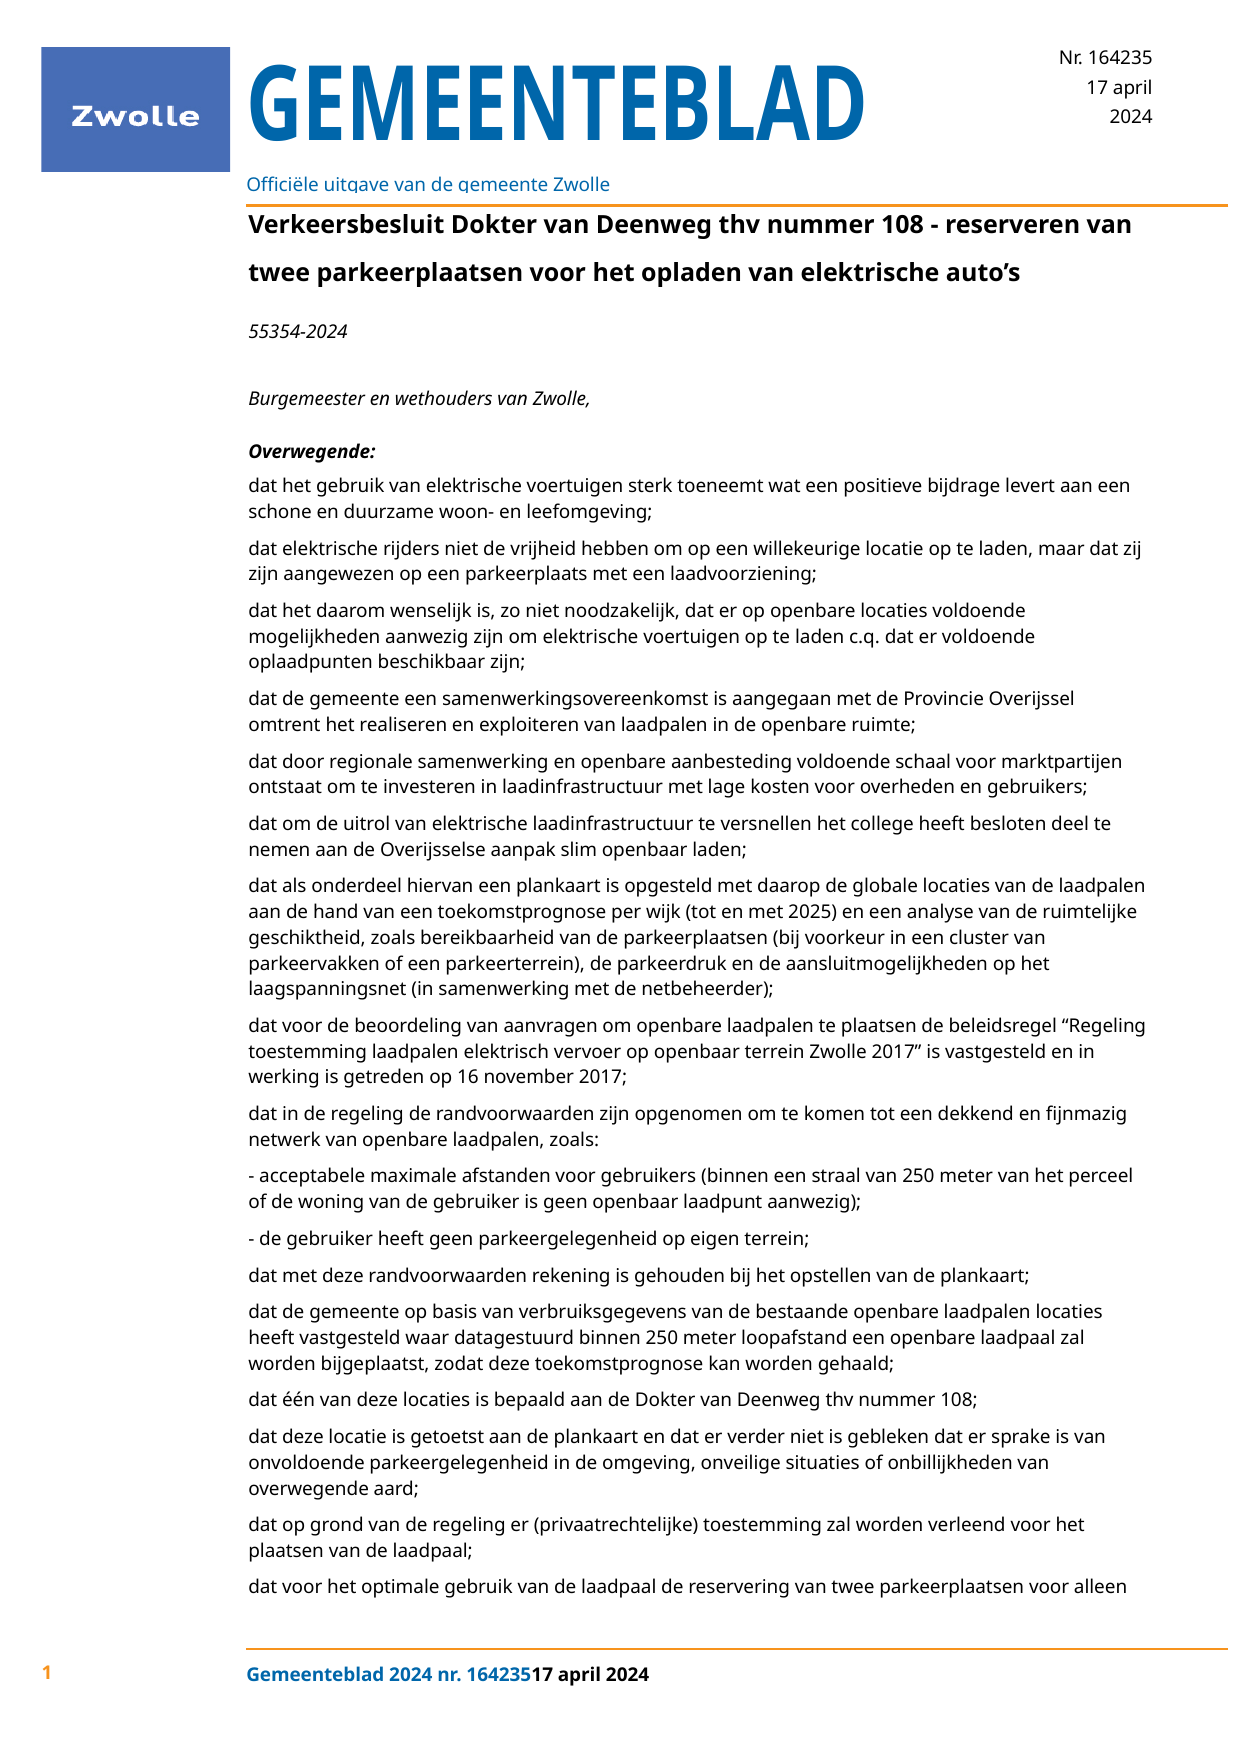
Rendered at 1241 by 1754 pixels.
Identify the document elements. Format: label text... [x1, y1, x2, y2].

picture [41, 47, 231, 172]
text dat voor het optimale gebruik van de laadpaal de reservering van twee parkeerplaatsen voor alleen [248, 1574, 1152, 1599]
text dat om de uitrol van elektrische laadinfrastructuur te versnellen het college heeft besloten deel te nemen aan de Overijsselse aanpak slim openbaar laden; [248, 810, 1152, 862]
text dat één van deze locaties is bepaald aan de Dokter van Deenweg thv nummer 108; [248, 1387, 1152, 1412]
text - de gebruiker heeft geen parkeergelegenheid op eigen terrein; [248, 1225, 1152, 1251]
text dat het daarom wenselijk is, zo niet noodzakelijk, dat er op openbare locaties voldoende mogelijkheden aanwezig zijn om elektrische voertuigen op te laden c.q. dat er voldoende oplaadpunten beschikbaar zijn; [248, 597, 1152, 674]
text Verkeersbesluit Dokter van Deenweg thv nummer 108 - reserveren van twee parkeerplaatsen voor het opladen van elektrische auto’s [248, 207, 1152, 288]
text dat voor de beoordeling van aanvragen om openbare laadpalen te plaatsen de beleidsregel “Regeling toestemming laadpalen elektrisch vervoer op openbaar terrein Zwolle 2017” is vastgesteld en in werking is getreden op 16 november 2017; [248, 1012, 1152, 1089]
text dat met deze randvoorwaarden rekening is gehouden bij het opstellen van de plankaart; [248, 1262, 1152, 1287]
text dat het gebruik van elektrische voertuigen sterk toeneemt wat een positieve bijdrage levert aan een schone en duurzame woon- en leefomgeving; [248, 472, 1152, 524]
text dat op grond van de regeling er (privaatrechtelijke) toestemming zal worden verleend voor het plaatsen van de laadpaal; [248, 1511, 1152, 1563]
text Overwegende: [248, 438, 1152, 464]
text dat als onderdeel hiervan een plankaart is opgesteld met daarop de globale locaties van de laadpalen aan de hand van een toekomstprognose per wijk (tot en met 2025) en een analyse van de ruimtelijke geschiktheid, zoals bereikbaarheid van de parkeerplaatsen (bij voorkeur in een cluster van parkeervakken of een parkeerterrein), de parkeerdruk en de aansluitmogelijkheden op het laagspanningsnet (in samenwerking met de netbeheerder); [248, 873, 1152, 1001]
text dat door regionale samenwerking en openbare aanbesteding voldoende schaal voor marktpartijen ontstaat om te investeren in laadinfrastructuur met lage kosten voor overheden en gebruikers; [248, 748, 1152, 799]
text Burgemeester en wethouders van Zwolle, [248, 386, 1152, 411]
text dat elektrische rijders niet de vrijheid hebben om op een willekeurige locatie op te laden, maar dat zij zijn aangewezen op een parkeerplaats met een laadvoorziening; [248, 535, 1152, 586]
text 55354-2024 [248, 318, 1152, 344]
text - acceptabele maximale afstanden voor gebruikers (binnen een straal van 250 meter van het perceel of de woning van de gebruiker is geen openbaar laadpunt aanwezig); [248, 1163, 1152, 1214]
text dat de gemeente een samenwerkingsovereenkomst is aangegaan met de Provincie Overijssel omtrent het realiseren en exploiteren van laadpalen in de openbare ruimte; [248, 685, 1152, 737]
text dat de gemeente op basis van verbruiksgegevens van de bestaande openbare laadpalen locaties heeft vastgesteld waar datagestuurd binnen 250 meter loopafstand een openbare laadpaal zal worden bijgeplaatst, zodat deze toekomstprognose kan worden gehaald; [248, 1298, 1152, 1376]
text dat in de regeling de randvoorwaarden zijn opgenomen om te komen tot een dekkend en fijnmazig netwerk van openbare laadpalen, zoals: [248, 1100, 1152, 1152]
text dat deze locatie is getoetst aan de plankaart en dat er verder niet is gebleken dat er sprake is van onvoldoende parkeergelegenheid in de omgeving, onveilige situaties of onbillijkheden van overwegende aard; [248, 1423, 1152, 1500]
